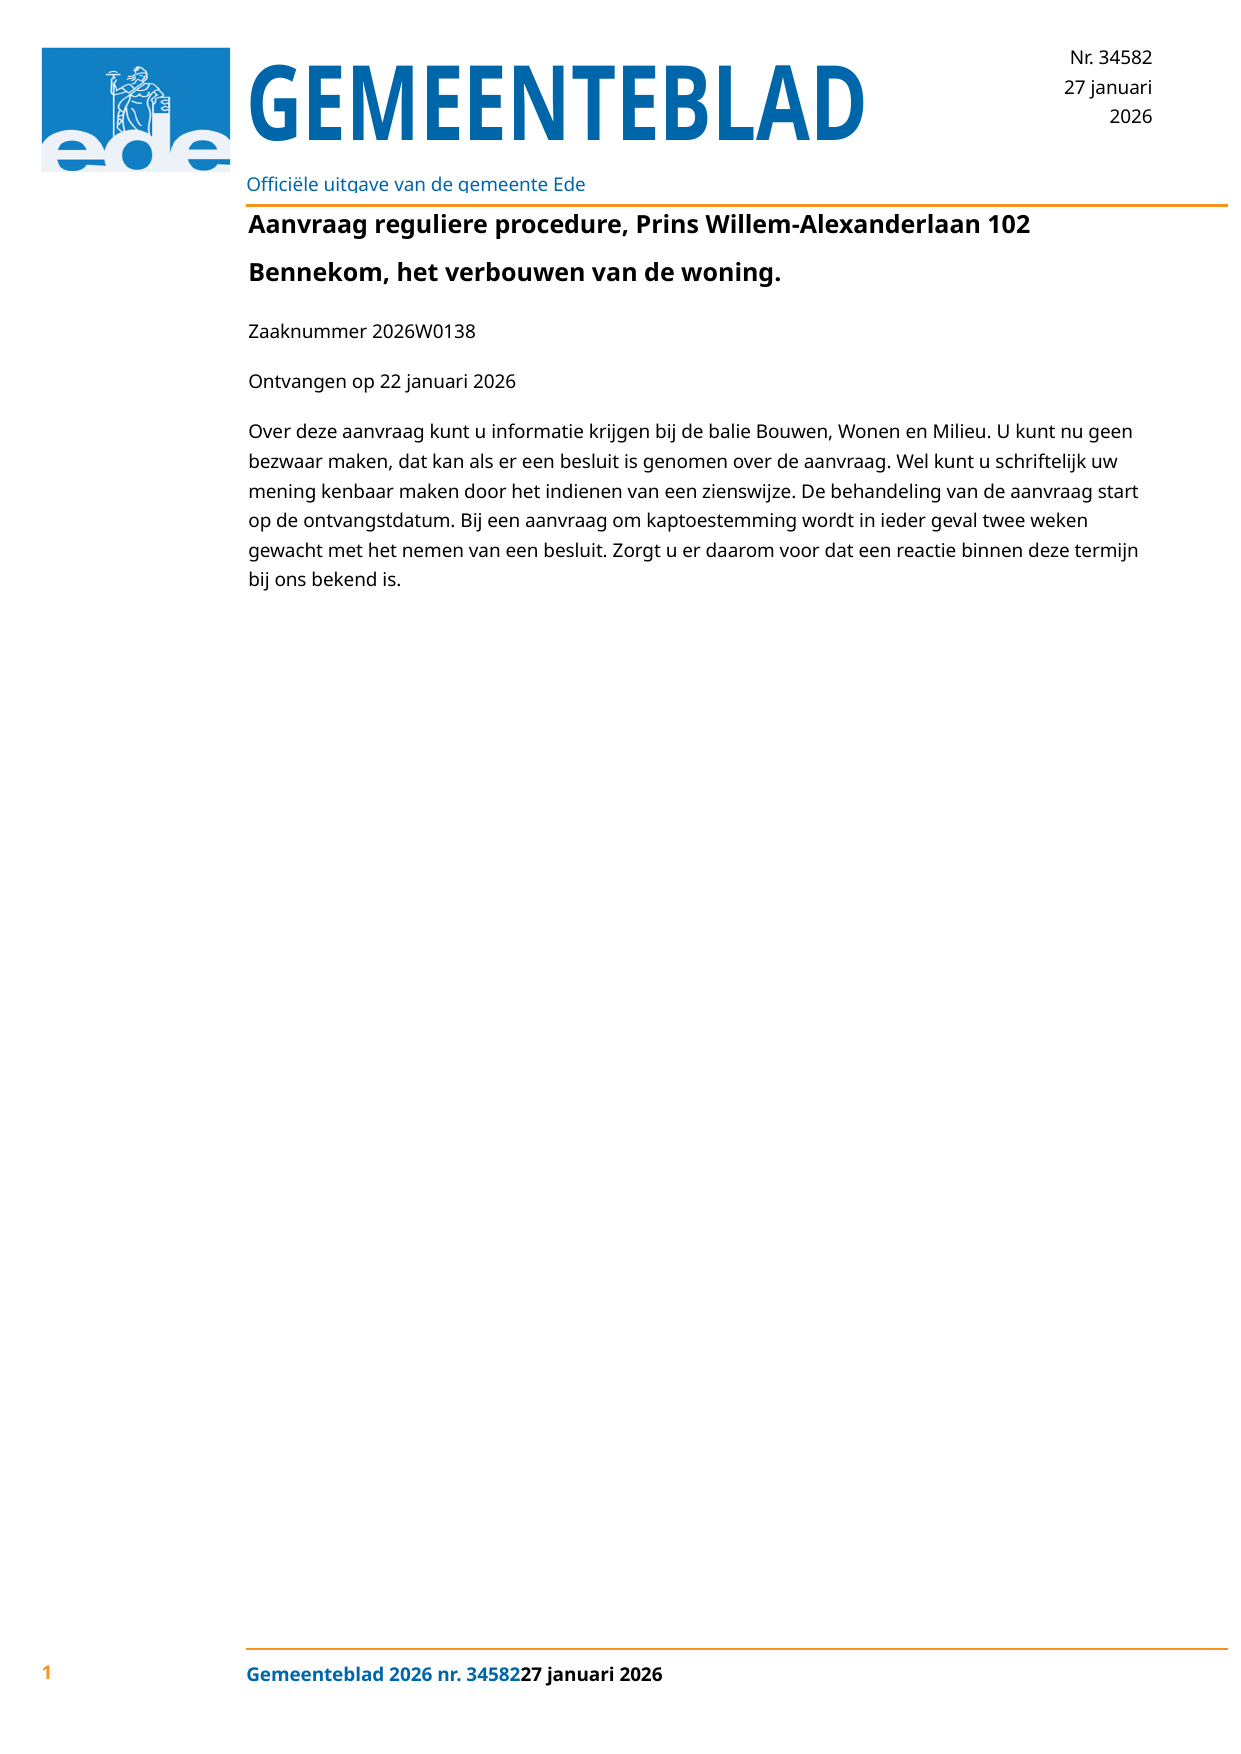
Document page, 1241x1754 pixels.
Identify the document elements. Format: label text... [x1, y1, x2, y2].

text Zaaknummer 2026W0138 [248, 318, 1152, 344]
text Over deze aanvraag kunt u informatie krijgen bij de balie Bouwen, Wonen en Milieu. U kunt nu geen bezwaar maken, dat kan als er een besluit is genomen over de aanvraag. Wel kunt u schriftelijk uw mening kenbaar maken door het indienen van een zienswijze. De behandeling van de aanvraag start op de ontvangstdatum. Bij een aanvraag om kaptoestemming wordt in ieder geval twee weken gewacht met het nemen van een besluit. Zorgt u er daarom voor dat een reactie binnen deze termijn bij ons bekend is. [248, 419, 1152, 592]
picture [41, 47, 231, 172]
text Aanvraag reguliere procedure, Prins Willem-Alexanderlaan 102 Bennekom, het verbouwen van de woning. [248, 207, 1152, 288]
text Ontvangen op 22 januari 2026 [248, 368, 1152, 394]
